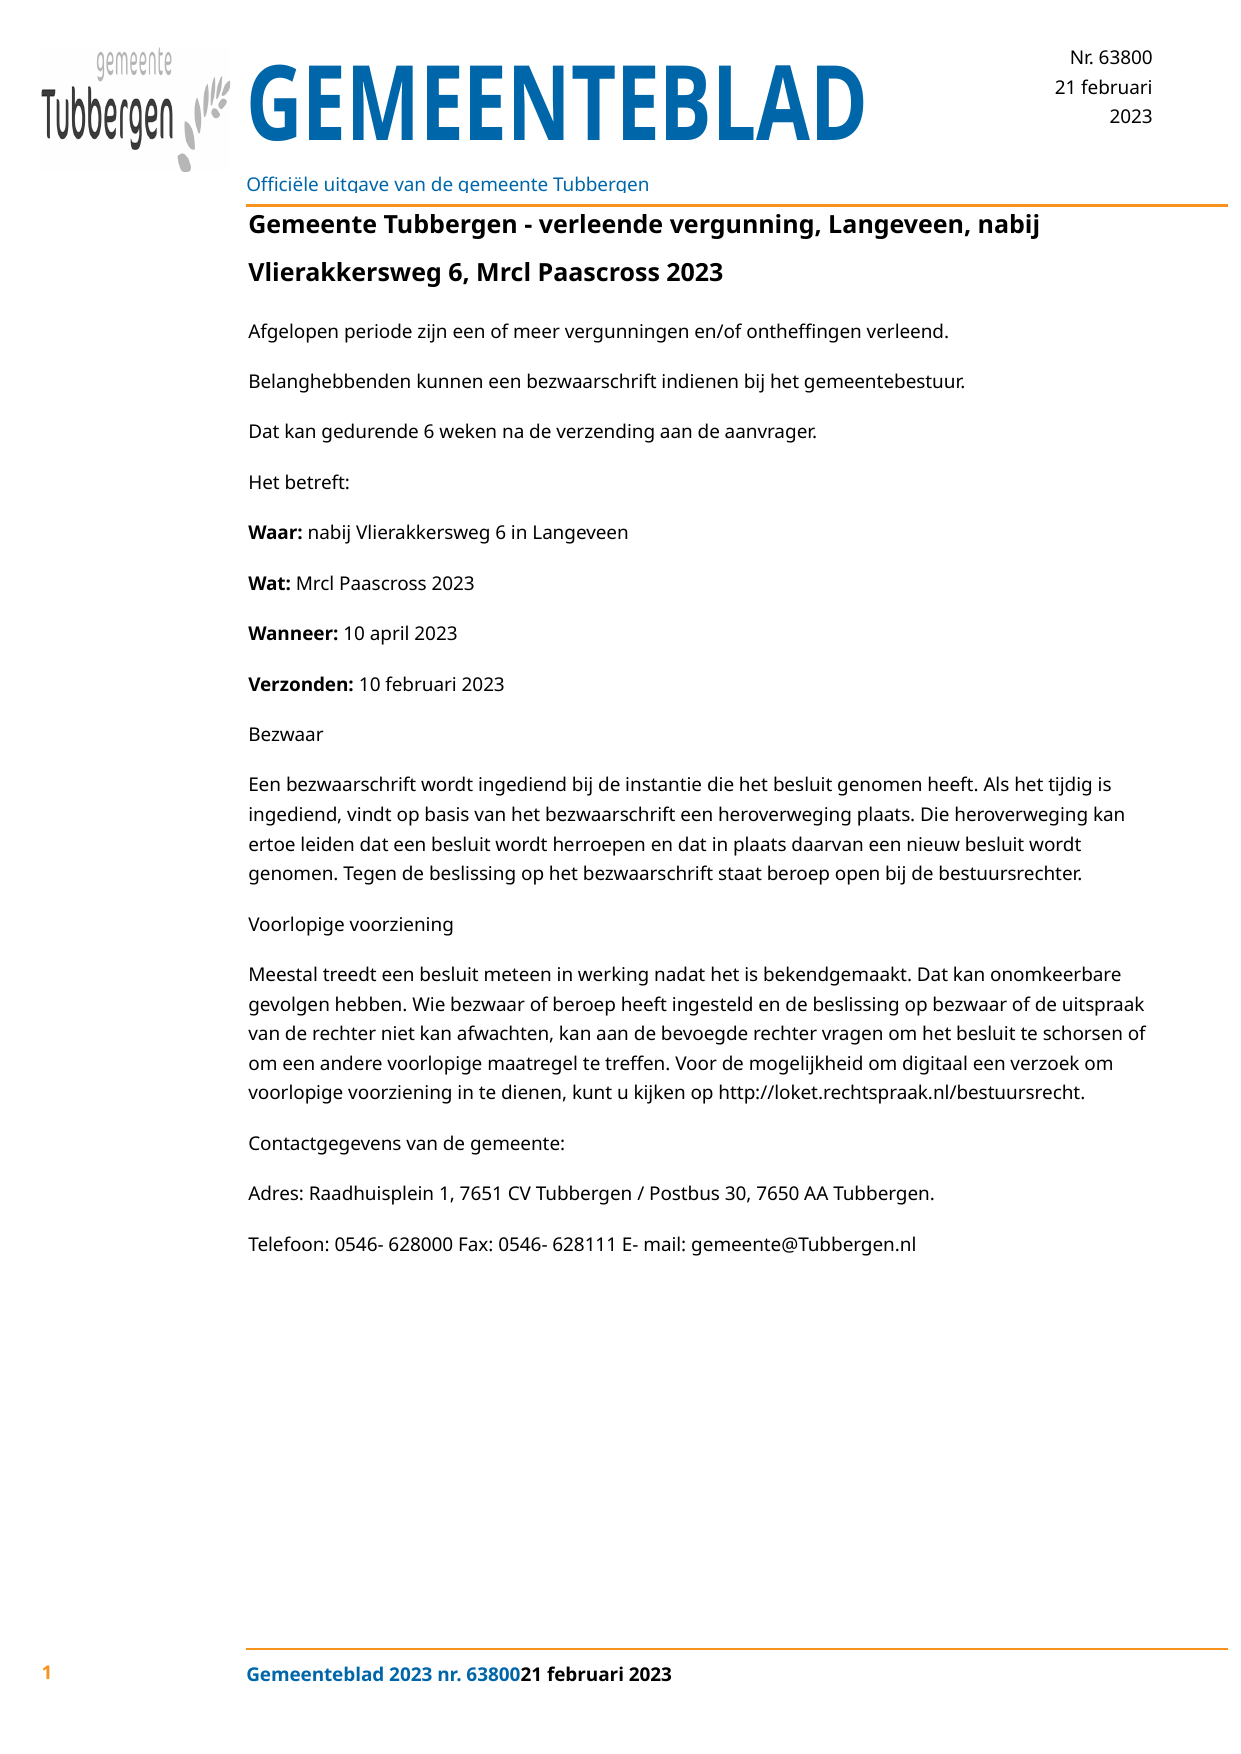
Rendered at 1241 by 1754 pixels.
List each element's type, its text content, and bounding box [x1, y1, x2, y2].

picture [41, 47, 231, 172]
text Gemeente Tubbergen - verleende vergunning, Langeveen, nabij Vlierakkersweg 6, Mrcl Paascross 2023 [248, 207, 1152, 288]
text Verzonden: 10 februari 2023 [248, 671, 1152, 697]
text Afgelopen periode zijn een of meer vergunningen en/of ontheffingen verleend. [248, 318, 1152, 344]
text Bezwaar [248, 721, 1152, 747]
text Telefoon: 0546- 628000 Fax: 0546- 628111 E- mail: gemeente@Tubbergen.nl [248, 1231, 1152, 1257]
text Voorlopige voorziening [248, 911, 1152, 937]
text Waar: nabij Vlierakkersweg 6 in Langeveen [248, 519, 1152, 545]
text Meestal treedt een besluit meteen in werking nadat het is bekendgemaakt. Dat kan onomkeerbare gevolgen hebben. Wie bezwaar of beroep heeft ingesteld en de beslissing op bezwaar of de uitspraak van de rechter niet kan afwachten, kan aan de bevoegde rechter vragen om het besluit te schorsen of om een andere voorlopige maatregel te treffen. Voor de mogelijkheid om digitaal een verzoek om voorlopige voorziening in te dienen, kunt u kijken op http://loket.rechtspraak.nl/bestuursrecht. [248, 961, 1152, 1105]
text Wat: Mrcl Paascross 2023 [248, 570, 1152, 596]
text Dat kan gedurende 6 weken na de verzending aan de aanvrager. [248, 419, 1152, 444]
text Het betreft: [248, 469, 1152, 495]
text Een bezwaarschrift wordt ingediend bij de instantie die het besluit genomen heeft. Als het tijdig is ingediend, vindt op basis van het bezwaarschrift een heroverweging plaats. Die heroverweging kan ertoe leiden dat een besluit wordt herroepen en dat in plaats daarvan een nieuw besluit wordt genomen. Tegen de beslissing op het bezwaarschrift staat beroep open bij de bestuursrechter. [248, 772, 1152, 886]
text Belanghebbenden kunnen een bezwaarschrift indienen bij het gemeentebestuur. [248, 368, 1152, 394]
text Wanneer: 10 april 2023 [248, 620, 1152, 646]
text Adres: Raadhuisplein 1, 7651 CV Tubbergen / Postbus 30, 7650 AA Tubbergen. [248, 1180, 1152, 1206]
text Contactgegevens van de gemeente: [248, 1130, 1152, 1156]
